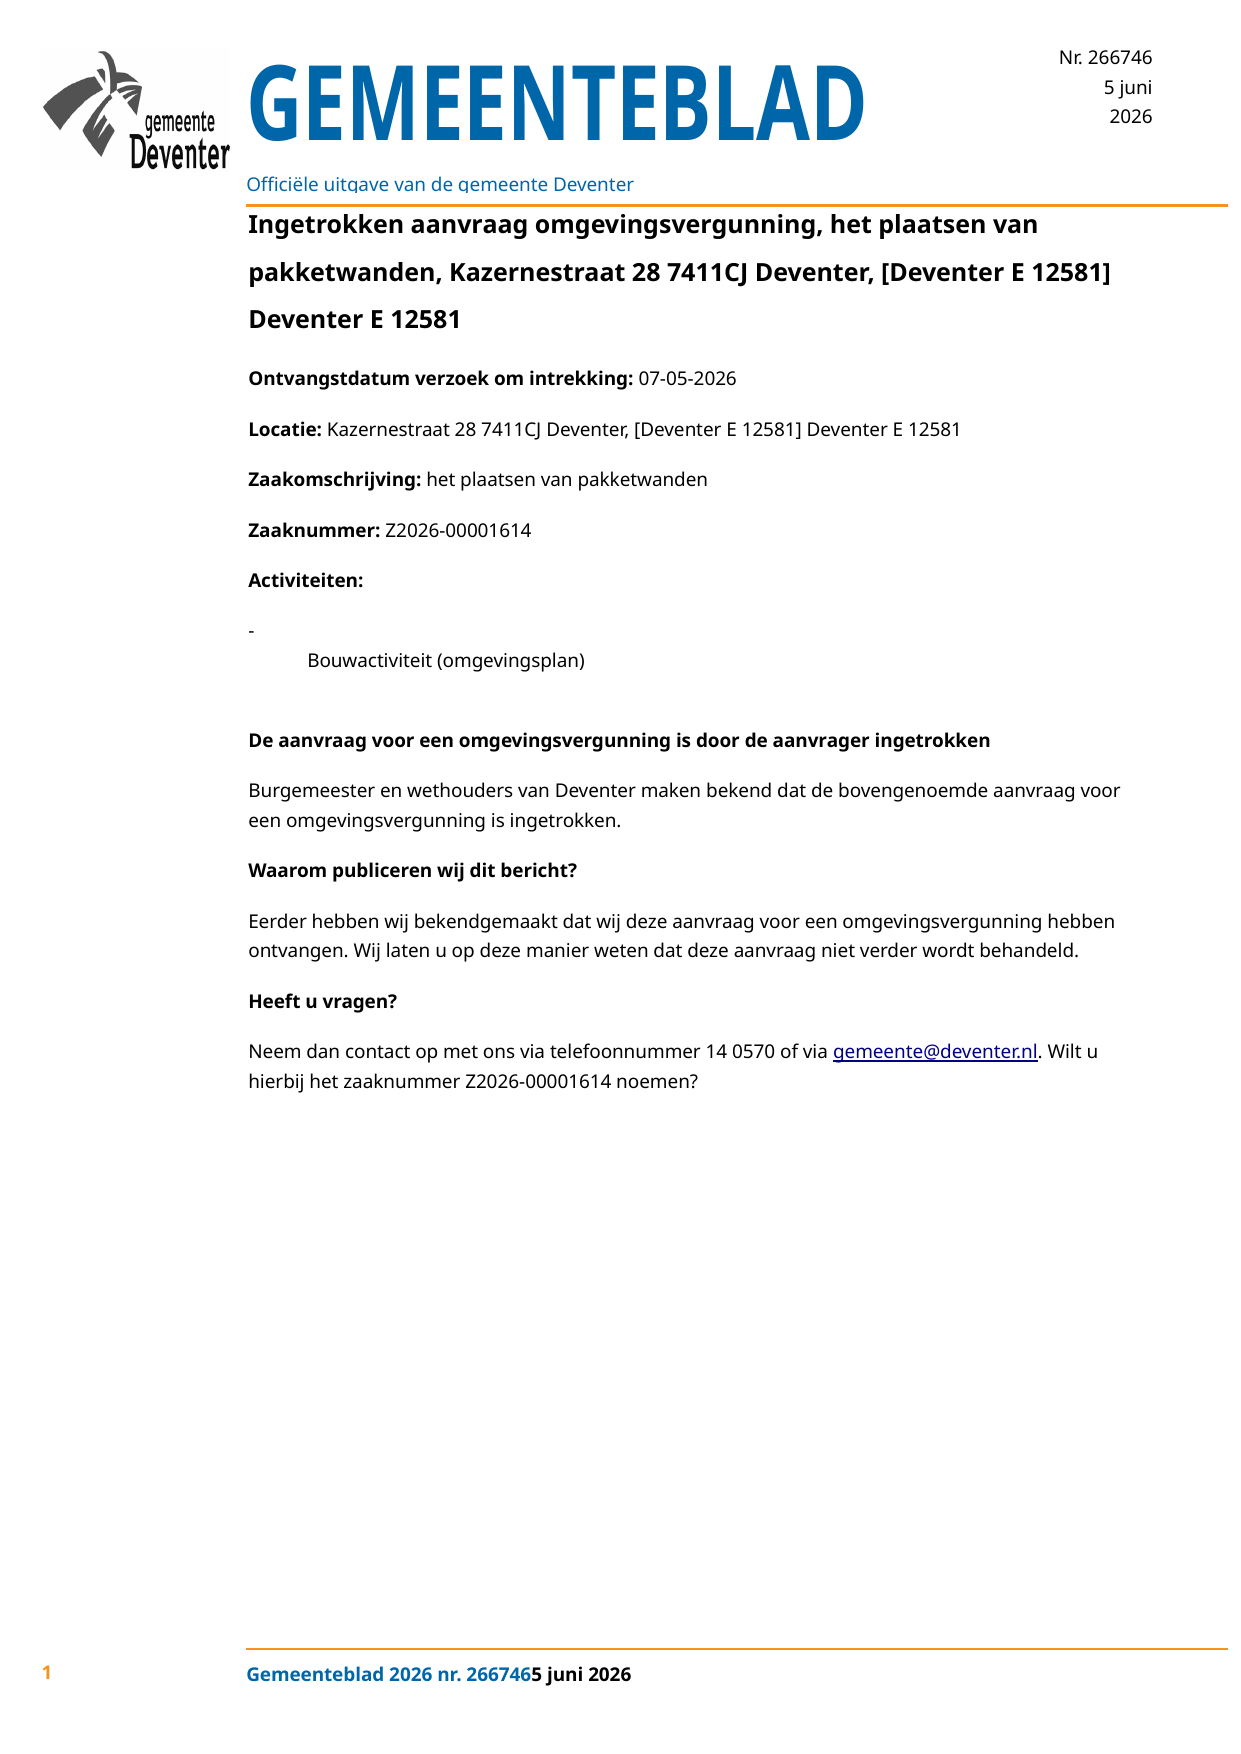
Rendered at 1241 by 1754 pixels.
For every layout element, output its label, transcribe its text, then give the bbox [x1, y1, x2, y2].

text Ingetrokken aanvraag omgevingsvergunning, het plaatsen van pakketwanden, Kazernestraat 28 7411CJ Deventer, [Deventer E 12581] Deventer E 12581 [248, 207, 1152, 336]
text Locatie: Kazernestraat 28 7411CJ Deventer, [Deventer E 12581] Deventer E 12581 [248, 416, 1152, 442]
text Burgemeester en wethouders van Deventer maken bekend dat de bovengenoemde aanvraag voor een omgevingsvergunning is ingetrokken. [248, 778, 1152, 833]
text Activiteiten: [248, 567, 1152, 593]
text Neem dan contact op met ons via telefoonnummer 14 0570 of via gemeente@deventer.nl. Wilt u hierbij het zaaknummer Z2026-00001614 noemen? [248, 1038, 1152, 1094]
text De aanvraag voor een omgevingsvergunning is door de aanvrager ingetrokken [248, 727, 1152, 753]
text Heeft u vragen? [248, 988, 1152, 1014]
text Zaakomschrijving: het plaatsen van pakketwanden [248, 466, 1152, 492]
text Ontvangstdatum verzoek om intrekking: 07-05-2026 [248, 366, 1152, 391]
text Zaaknummer: Z2026-00001614 [248, 517, 1152, 542]
text Waarom publiceren wij dit bericht? [248, 858, 1152, 883]
picture [41, 47, 231, 172]
text Eerder hebben wij bekendgemaakt dat wij deze aanvraag voor een omgevingsvergunning hebben ontvangen. Wij laten u op deze manier weten dat deze aanvraag niet verder wordt behandeld. [248, 908, 1152, 963]
list Bouwactiviteit (omgevingsplan) [248, 647, 1152, 673]
